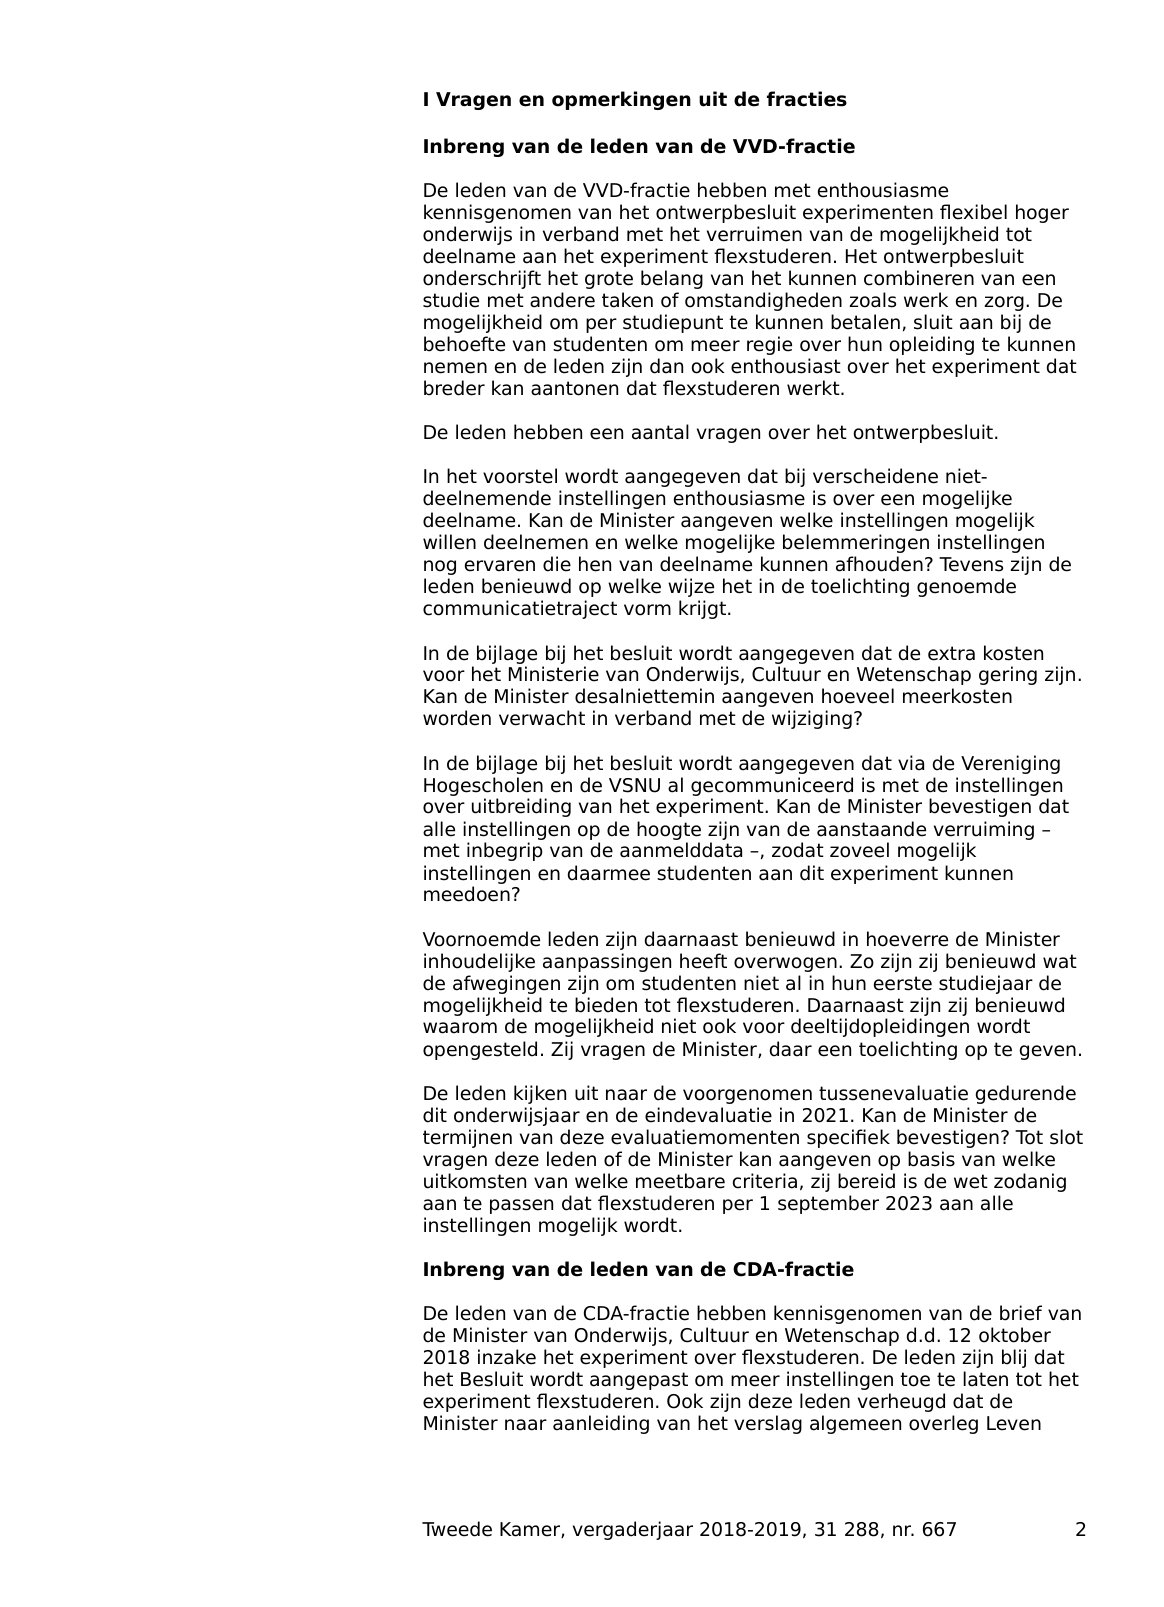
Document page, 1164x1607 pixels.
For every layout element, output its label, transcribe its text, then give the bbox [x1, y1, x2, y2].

subtitle Inbreng van de leden van de VVD-fractie [422, 136, 1087, 158]
text In het voorstel wordt aangegeven dat bij verscheidene niet-deelnemende instellingen enthousiasme is over een mogelijke deelname. Kan de Minister aangeven welke instellingen mogelijk willen deelnemen en welke mogelijke belemmeringen instellingen nog ervaren die hen van deelname kunnen afhouden? Tevens zijn de leden benieuwd op welke wijze het in de toelichting genoemde communicatietraject vorm krijgt. [422, 466, 1087, 620]
text De leden van de VVD-fractie hebben met enthousiasme kennisgenomen van het ontwerpbesluit experimenten flexibel hoger onderwijs in verband met het verruimen van de mogelijkheid tot deelname aan het experiment flexstuderen. Het ontwerpbesluit onderschrijft het grote belang van het kunnen combineren van een studie met andere taken of omstandigheden zoals werk en zorg. De mogelijkheid om per studiepunt te kunnen betalen, sluit aan bij de behoefte van studenten om meer regie over hun opleiding te kunnen nemen en de leden zijn dan ook enthousiast over het experiment dat breder kan aantonen dat flexstuderen werkt. [422, 180, 1087, 400]
text Voornoemde leden zijn daarnaast benieuwd in hoeverre de Minister inhoudelijke aanpassingen heeft overwogen. Zo zijn zij benieuwd wat de afwegingen zijn om studenten niet al in hun eerste studiejaar de mogelijkheid te bieden tot flexstuderen. Daarnaast zijn zij benieuwd waarom de mogelijkheid niet ook voor deeltijdopleidingen wordt opengesteld. Zij vragen de Minister, daar een toelichting op te geven. [422, 928, 1087, 1060]
text De leden hebben een aantal vragen over het ontwerpbesluit. [422, 422, 1087, 444]
text In de bijlage bij het besluit wordt aangegeven dat via de Vereniging Hogescholen en de VSNU al gecommuniceerd is met de instellingen over uitbreiding van het experiment. Kan de Minister bevestigen dat alle instellingen op de hoogte zijn van de aanstaande verruiming – met inbegrip van de aanmelddata –, zodat zoveel mogelijk instellingen en daarmee studenten aan dit experiment kunnen meedoen? [422, 752, 1087, 906]
subtitle I Vragen en opmerkingen uit de fracties [422, 89, 1087, 111]
subtitle Inbreng van de leden van de CDA-fractie [422, 1259, 1087, 1281]
text In de bijlage bij het besluit wordt aangegeven dat de extra kosten voor het Ministerie van Onderwijs, Cultuur en Wetenschap gering zijn. Kan de Minister desalniettemin aangeven hoeveel meerkosten worden verwacht in verband met de wijziging? [422, 642, 1087, 730]
text De leden kijken uit naar de voorgenomen tussenevaluatie gedurende dit onderwijsjaar en de eindevaluatie in 2021. Kan de Minister de termijnen van deze evaluatiemomenten specifiek bevestigen? Tot slot vragen deze leden of de Minister kan aangeven op basis van welke uitkomsten van welke meetbare criteria, zij bereid is de wet zodanig aan te passen dat flexstuderen per 1 september 2023 aan alle instellingen mogelijk wordt. [422, 1083, 1087, 1236]
text De leden van de CDA-fractie hebben kennisgenomen van de brief van de Minister van Onderwijs, Cultuur en Wetenschap d.d. 12 oktober 2018 inzake het experiment over flexstuderen. De leden zijn blij dat het Besluit wordt aangepast om meer instellingen toe te laten tot het experiment flexstuderen. Ook zijn deze leden verheugd dat de Minister naar aanleiding van het verslag algemeen overleg Leven [422, 1303, 1087, 1435]
